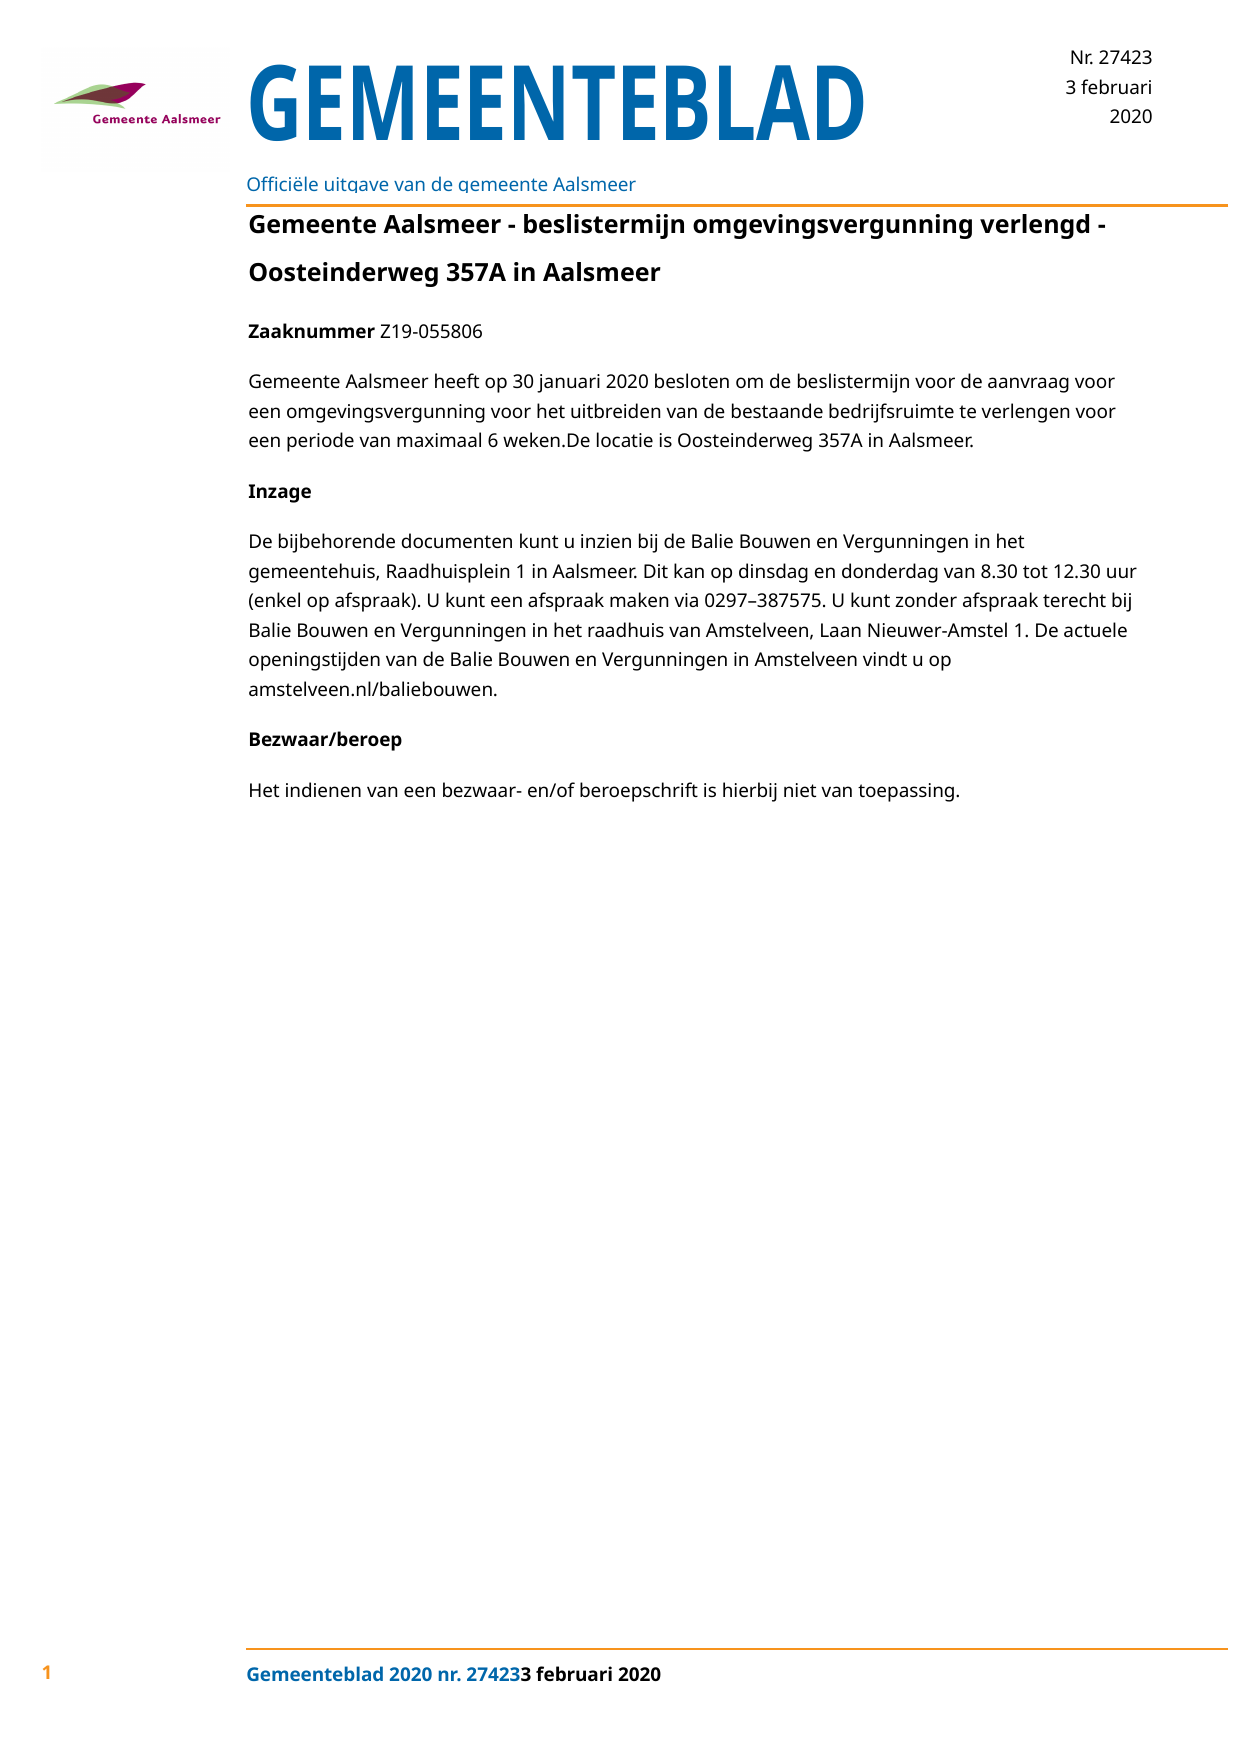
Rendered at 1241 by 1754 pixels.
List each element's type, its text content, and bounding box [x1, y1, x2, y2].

text De bijbehorende documenten kunt u inzien bij de Balie Bouwen en Vergunningen in het gemeentehuis, Raadhuisplein 1 in Aalsmeer. Dit kan op dinsdag en donderdag van 8.30 tot 12.30 uur (enkel op afspraak). U kunt een afspraak maken via 0297–387575. U kunt zonder afspraak terecht bij Balie Bouwen en Vergunningen in het raadhuis van Amstelveen, Laan Nieuwer-Amstel 1. De actuele openingstijden van de Balie Bouwen en Vergunningen in Amstelveen vindt u op amstelveen.nl/baliebouwen. [248, 528, 1152, 702]
text Inzage [248, 478, 1152, 504]
text Zaaknummer Z19-055806 [248, 318, 1152, 344]
text Gemeente Aalsmeer heeft op 30 januari 2020 besloten om de beslistermijn voor de aanvraag voor een omgevingsvergunning voor het uitbreiden van de bestaande bedrijfsruimte te verlengen voor een periode van maximaal 6 weken.De locatie is Oosteinderweg 357A in Aalsmeer. [248, 368, 1152, 453]
text Bezwaar/beroep [248, 727, 1152, 752]
text Gemeente Aalsmeer - beslistermijn omgevingsvergunning verlengd - Oosteinderweg 357A in Aalsmeer [248, 207, 1152, 288]
picture [41, 47, 231, 172]
text Het indienen van een bezwaar- en/of beroepschrift is hierbij niet van toepassing. [248, 777, 1152, 803]
